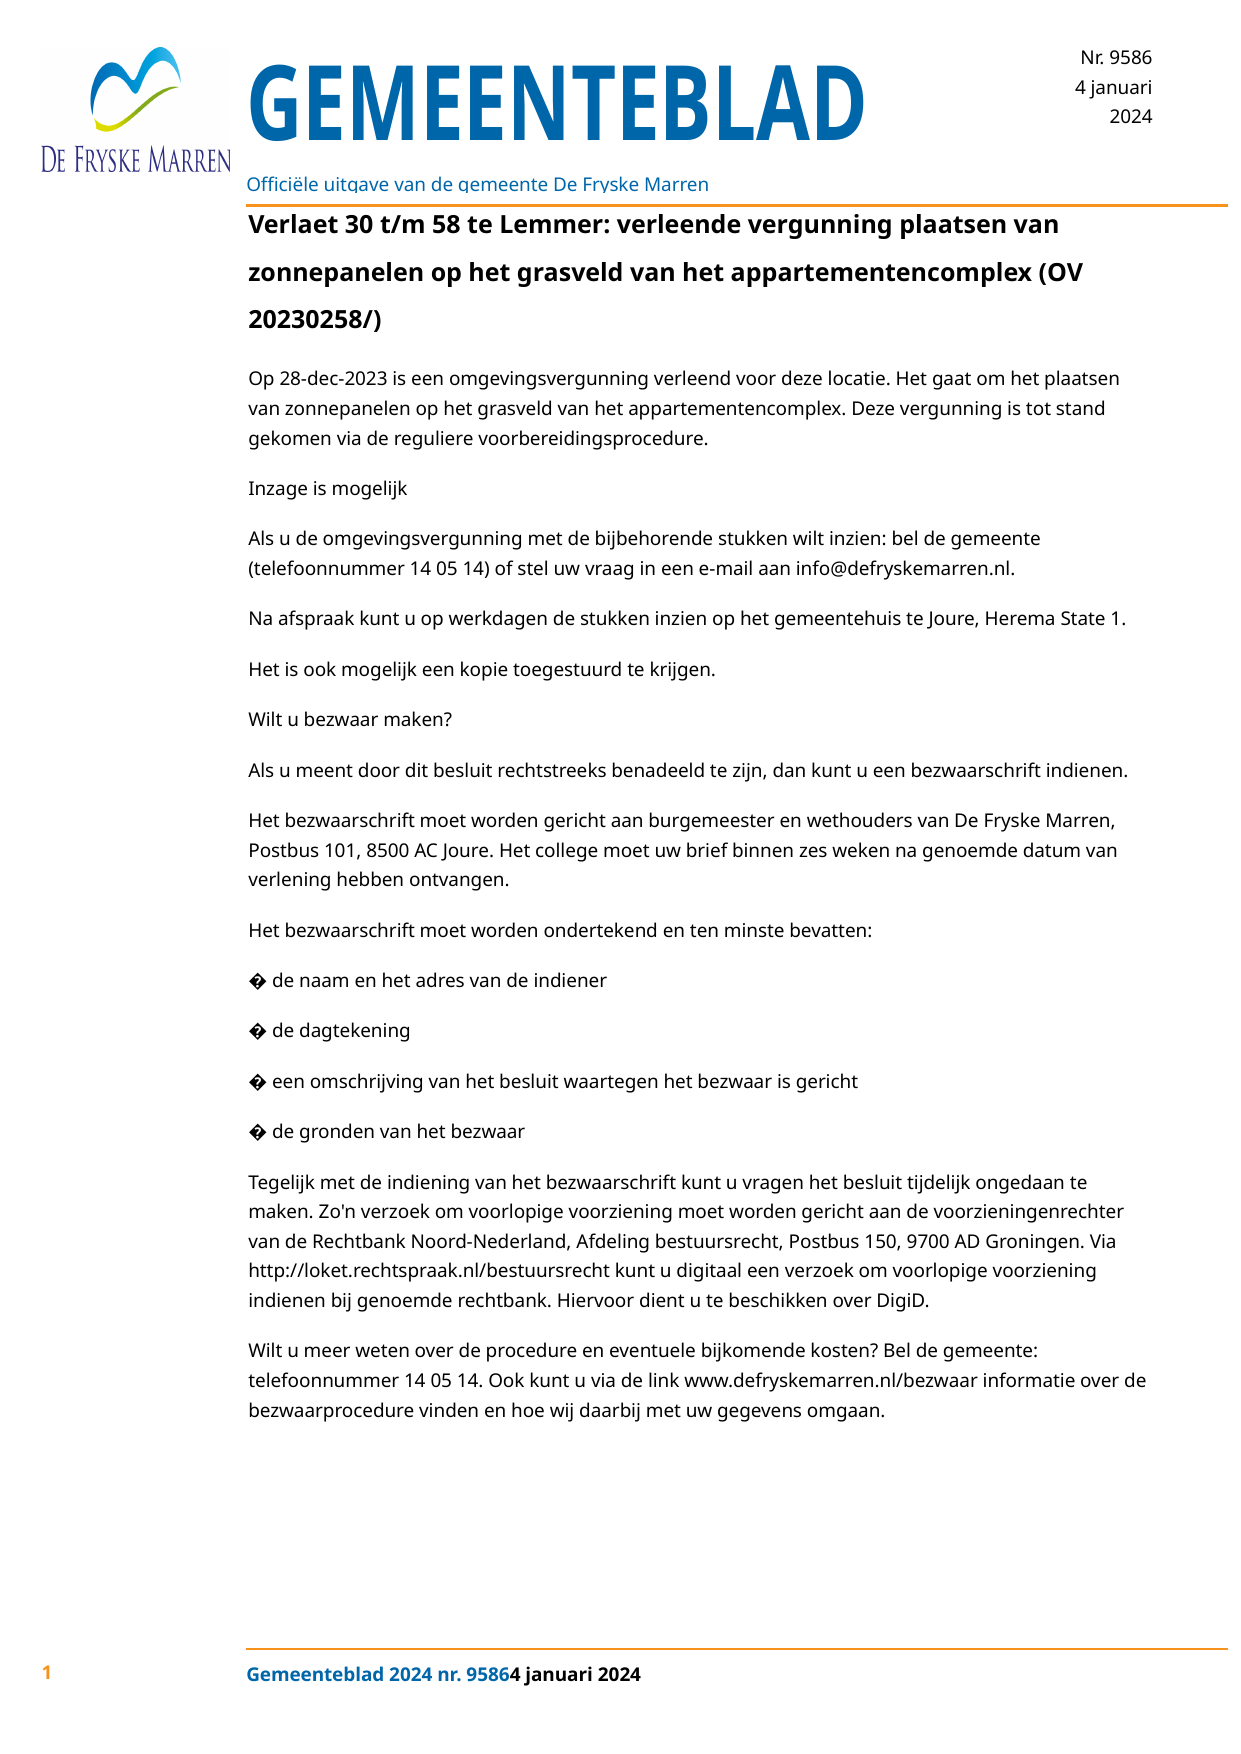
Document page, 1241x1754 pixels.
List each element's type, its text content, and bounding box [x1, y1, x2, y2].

text Het bezwaarschrift moet worden gericht aan burgemeester en wethouders van De Fryske Marren, Postbus 101, 8500 AC Joure. Het college moet uw brief binnen zes weken na genoemde datum van verlening hebben ontvangen. [248, 807, 1152, 892]
text Tegelijk met de indiening van het bezwaarschrift kunt u vragen het besluit tijdelijk ongedaan te maken. Zo'n verzoek om voorlopige voorziening moet worden gericht aan de voorzieningenrechter van de Rechtbank Noord-Nederland, Afdeling bestuursrecht, Postbus 150, 9700 AD Groningen. Via http://loket.rechtspraak.nl/bestuursrecht kunt u digitaal een verzoek om voorlopige voorziening indienen bij genoemde rechtbank. Hiervoor dient u te beschikken over DigiD. [248, 1169, 1152, 1313]
text � de naam en het adres van de indiener [248, 967, 1152, 993]
text � de gronden van het bezwaar [248, 1118, 1152, 1144]
picture [41, 47, 231, 172]
text Als u de omgevingsvergunning met de bijbehorende stukken wilt inzien: bel de gemeente (telefoonnummer 14 05 14) of stel uw vraag in een e-mail aan info@defryskemarren.nl. [248, 526, 1152, 581]
text Na afspraak kunt u op werkdagen de stukken inzien op het gemeentehuis te Joure, Herema State 1. [248, 606, 1152, 631]
text Verlaet 30 t/m 58 te Lemmer: verleende vergunning plaatsen van zonnepanelen op het grasveld van het appartementencomplex (OV 20230258/) [248, 207, 1152, 336]
text Als u meent door dit besluit rechtstreeks benadeeld te zijn, dan kunt u een bezwaarschrift indienen. [248, 757, 1152, 782]
text Het is ook mogelijk een kopie toegestuurd te krijgen. [248, 656, 1152, 682]
text Op 28-dec-2023 is een omgevingsvergunning verleend voor deze locatie. Het gaat om het plaatsen van zonnepanelen op het grasveld van het appartementencomplex. Deze vergunning is tot stand gekomen via de reguliere voorbereidingsprocedure. [248, 366, 1152, 450]
text � de dagtekening [248, 1018, 1152, 1043]
text � een omschrijving van het besluit waartegen het bezwaar is gericht [248, 1068, 1152, 1094]
text Wilt u bezwaar maken? [248, 706, 1152, 732]
text Inzage is mogelijk [248, 475, 1152, 501]
text Wilt u meer weten over de procedure en eventuele bijkomende kosten? Bel de gemeente: telefoonnummer 14 05 14. Ook kunt u via de link www.defryskemarren.nl/bezwaar informatie over de bezwaarprocedure vinden en hoe wij daarbij met uw gegevens omgaan. [248, 1338, 1152, 1422]
text Het bezwaarschrift moet worden ondertekend en ten minste bevatten: [248, 917, 1152, 942]
